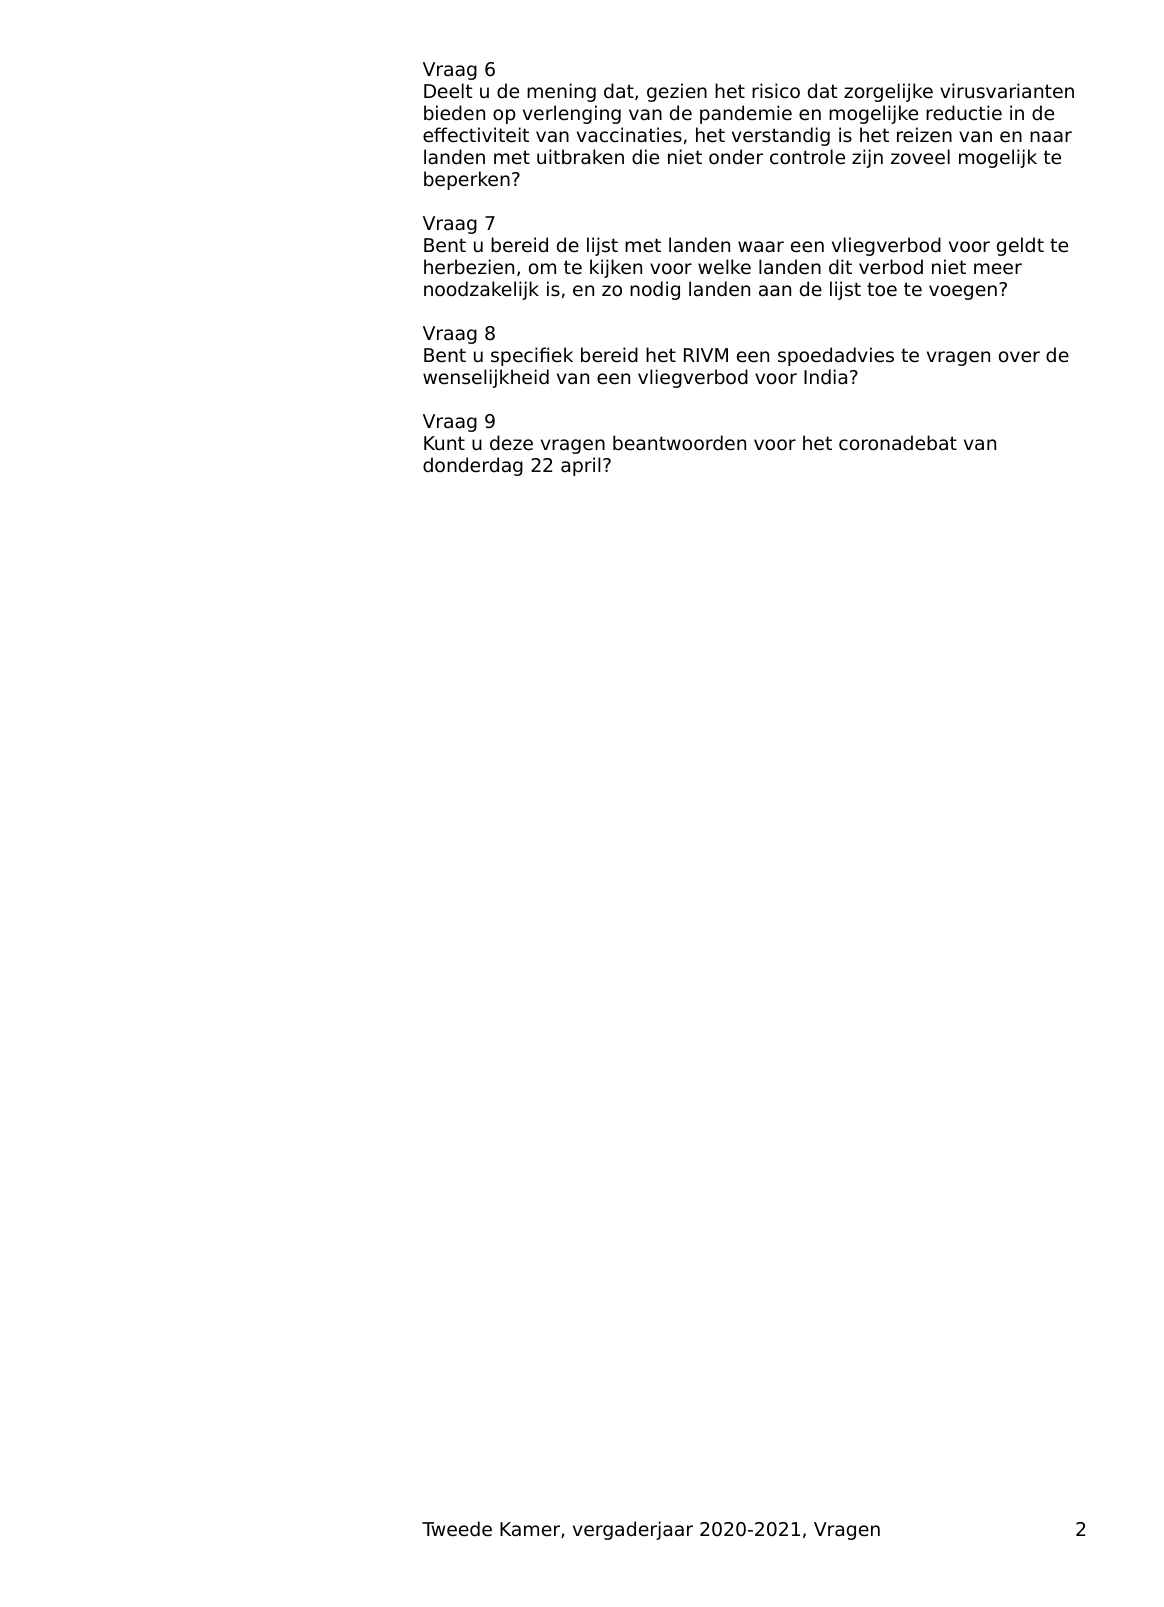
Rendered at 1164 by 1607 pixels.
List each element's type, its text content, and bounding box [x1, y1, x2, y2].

text Bent u specifiek bereid het RIVM een spoedadvies te vragen over de wenselijkheid van een vliegverbod voor India? [422, 345, 1087, 389]
text Kunt u deze vragen beantwoorden voor het coronadebat van donderdag 22 april? [422, 433, 1087, 477]
text Vraag 6 [422, 59, 1087, 81]
text Vraag 7 [422, 213, 1087, 235]
text Deelt u de mening dat, gezien het risico dat zorgelijke virusvarianten bieden op verlenging van de pandemie en mogelijke reductie in de effectiviteit van vaccinaties, het verstandig is het reizen van en naar landen met uitbraken die niet onder controle zijn zoveel mogelijk te beperken? [422, 81, 1087, 191]
text Bent u bereid de lijst met landen waar een vliegverbod voor geldt te herbezien, om te kijken voor welke landen dit verbod niet meer noodzakelijk is, en zo nodig landen aan de lijst toe te voegen? [422, 235, 1087, 301]
text Vraag 8 [422, 323, 1087, 345]
text Vraag 9 [422, 411, 1087, 433]
